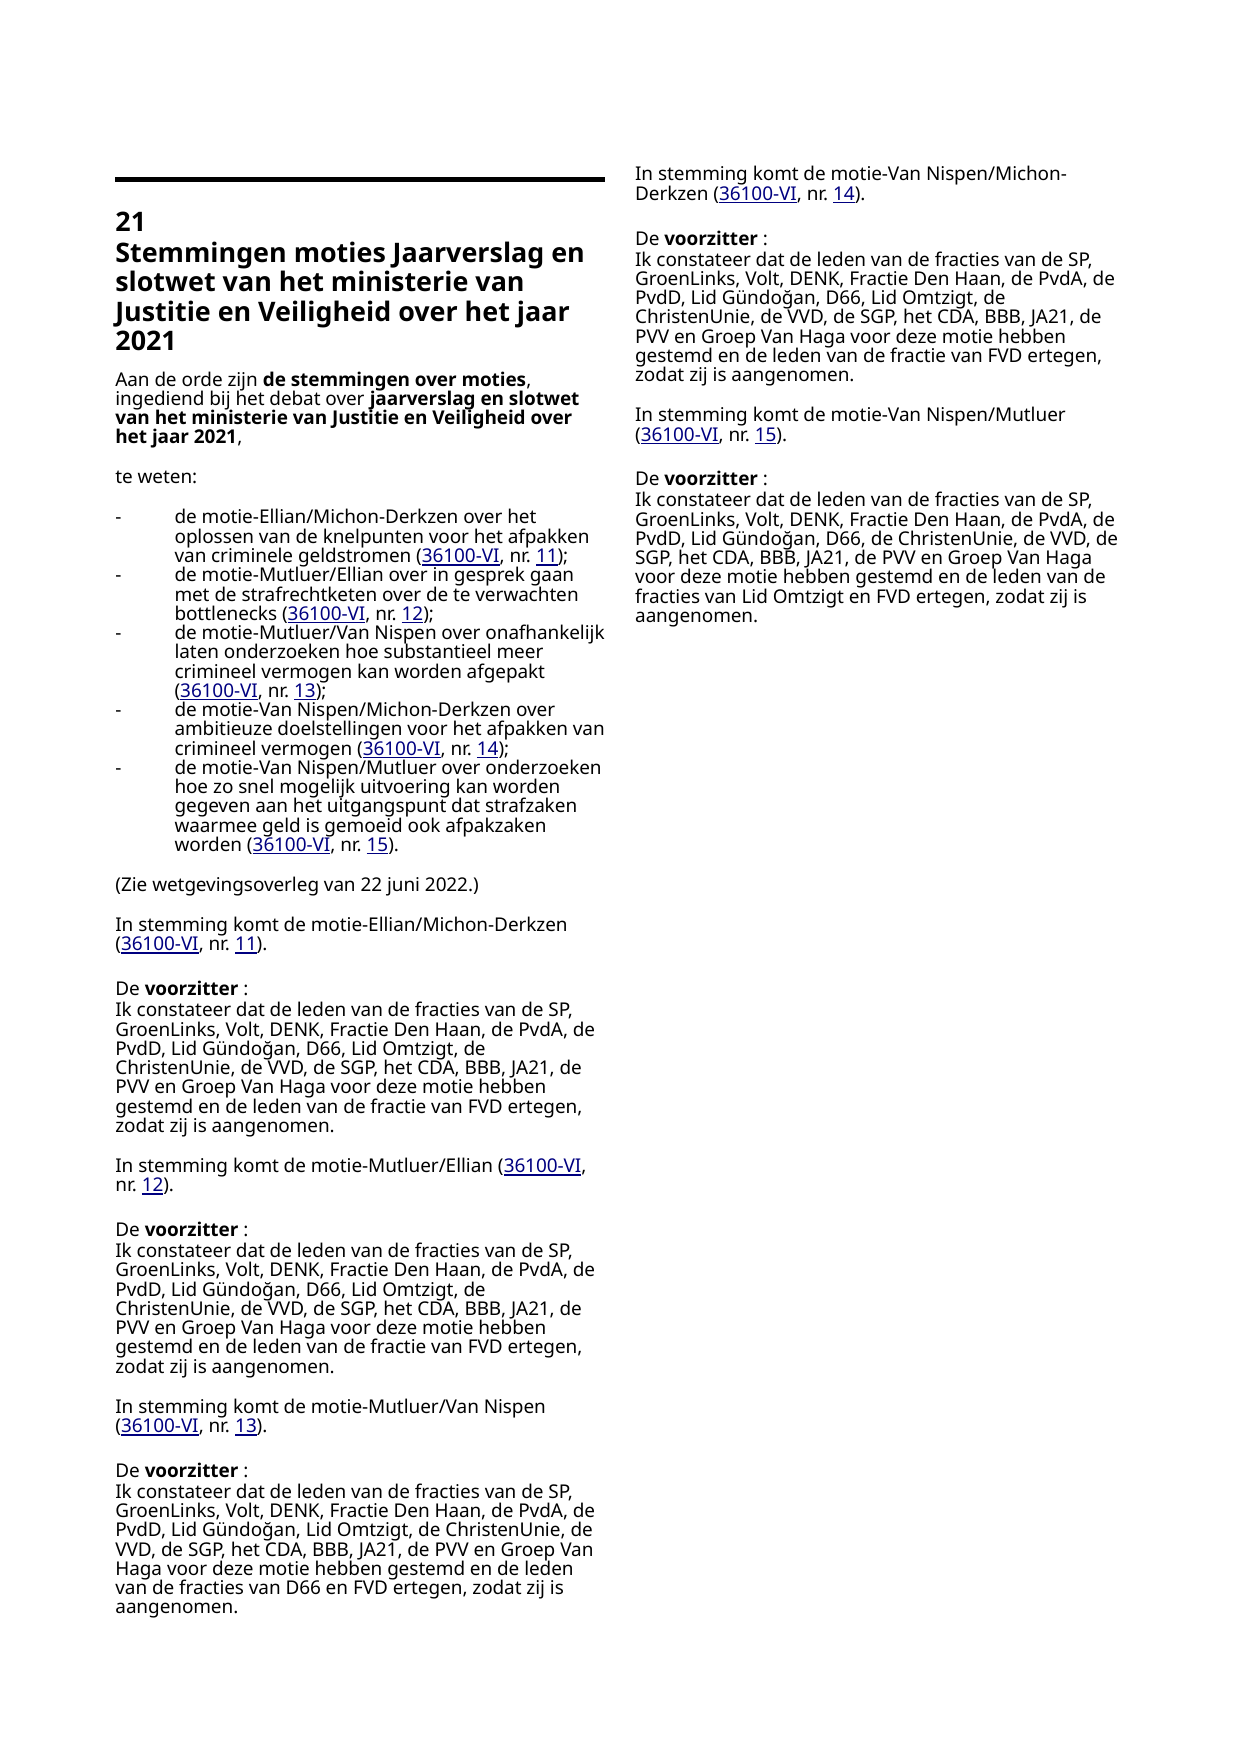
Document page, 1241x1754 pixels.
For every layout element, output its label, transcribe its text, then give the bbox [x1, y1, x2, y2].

text De voorzitter : [635, 225, 1125, 251]
text In stemming komt de motie-Mutluer/Van Nispen (36100-VI, nr. 13). [115, 1398, 605, 1436]
text Ik constateer dat de leden van de fracties van de SP, GroenLinks, Volt, DENK, Fractie Den Haan, de PvdA, de PvdD, Lid Gündoğan, D66, Lid Omtzigt, de ChristenUnie, de VVD, de SGP, het CDA, BBB, JA21, de PVV en Groep Van Haga voor deze motie hebben gestemd en de leden van de fractie van FVD ertegen, zodat zij is aangenomen. [115, 1242, 605, 1377]
text (Zie wetgevingsoverleg van 22 juni 2022.) [115, 876, 605, 895]
text In stemming komt de motie-Van Nispen/Mutluer (36100-VI, nr. 15). [635, 406, 1125, 445]
text De voorzitter : [115, 976, 605, 1001]
list de motie-Ellian/Michon-Derkzen over het oplossen van de knelpunten voor het afpakken van criminele geldstromen (36100-VI, nr. 11); [115, 508, 605, 566]
text De voorzitter : [115, 1457, 605, 1483]
text Aan de orde zijn de stemmingen over moties, ingediend bij het debat over jaarverslag en slotwet van het ministerie van Justitie en Veiligheid over het jaar 2021, [115, 371, 605, 448]
list de motie-Mutluer/Van Nispen over onafhankelijk laten onderzoeken hoe substantieel meer crimineel vermogen kan worden afgepakt (36100-VI, nr. 13); [115, 624, 605, 701]
text De voorzitter : [115, 1216, 605, 1242]
text Ik constateer dat de leden van de fracties van de SP, GroenLinks, Volt, DENK, Fractie Den Haan, de PvdA, de PvdD, Lid Gündoğan, D66, de ChristenUnie, de VVD, de SGP, het CDA, BBB, JA21, de PVV en Groep Van Haga voor deze motie hebben gestemd en de leden van de fracties van Lid Omtzigt en FVD ertegen, zodat zij is aangenomen. [635, 491, 1125, 626]
text Stemmingen moties Jaarverslag en slotwet van het ministerie van Justitie en Veiligheid over het jaar 2021 [115, 239, 605, 371]
text te weten: [115, 468, 605, 488]
list de motie-Van Nispen/Michon-Derkzen over ambitieuze doelstellingen voor het afpakken van crimineel vermogen (36100-VI, nr. 14); [115, 701, 605, 759]
list de motie-Mutluer/Ellian over in gesprek gaan met de strafrechtketen over de te verwachten bottlenecks (36100-VI, nr. 12); [115, 566, 605, 624]
text In stemming komt de motie-Ellian/Michon-Derkzen (36100-VI, nr. 11). [115, 916, 605, 955]
text Ik constateer dat de leden van de fracties van de SP, GroenLinks, Volt, DENK, Fractie Den Haan, de PvdA, de PvdD, Lid Gündoğan, Lid Omtzigt, de ChristenUnie, de VVD, de SGP, het CDA, BBB, JA21, de PVV en Groep Van Haga voor deze motie hebben gestemd en de leden van de fracties van D66 en FVD ertegen, zodat zij is aangenomen. [115, 1483, 605, 1618]
text De voorzitter : [635, 466, 1125, 491]
text In stemming komt de motie-Van Nispen/Michon-Derkzen (36100-VI, nr. 14). [635, 165, 1125, 204]
text Ik constateer dat de leden van de fracties van de SP, GroenLinks, Volt, DENK, Fractie Den Haan, de PvdA, de PvdD, Lid Gündoğan, D66, Lid Omtzigt, de ChristenUnie, de VVD, de SGP, het CDA, BBB, JA21, de PVV en Groep Van Haga voor deze motie hebben gestemd en de leden van de fractie van FVD ertegen, zodat zij is aangenomen. [635, 251, 1125, 385]
text In stemming komt de motie-Mutluer/Ellian (36100-VI, nr. 12). [115, 1157, 605, 1196]
list de motie-Van Nispen/Mutluer over onderzoeken hoe zo snel mogelijk uitvoering kan worden gegeven aan het uitgangspunt dat strafzaken waarmee geld is gemoeid ook afpakzaken worden (36100-VI, nr. 15). [115, 759, 605, 855]
text 21 [115, 203, 605, 239]
text Ik constateer dat de leden van de fracties van de SP, GroenLinks, Volt, DENK, Fractie Den Haan, de PvdA, de PvdD, Lid Gündoğan, D66, Lid Omtzigt, de ChristenUnie, de VVD, de SGP, het CDA, BBB, JA21, de PVV en Groep Van Haga voor deze motie hebben gestemd en de leden van de fractie van FVD ertegen, zodat zij is aangenomen. [115, 1001, 605, 1136]
